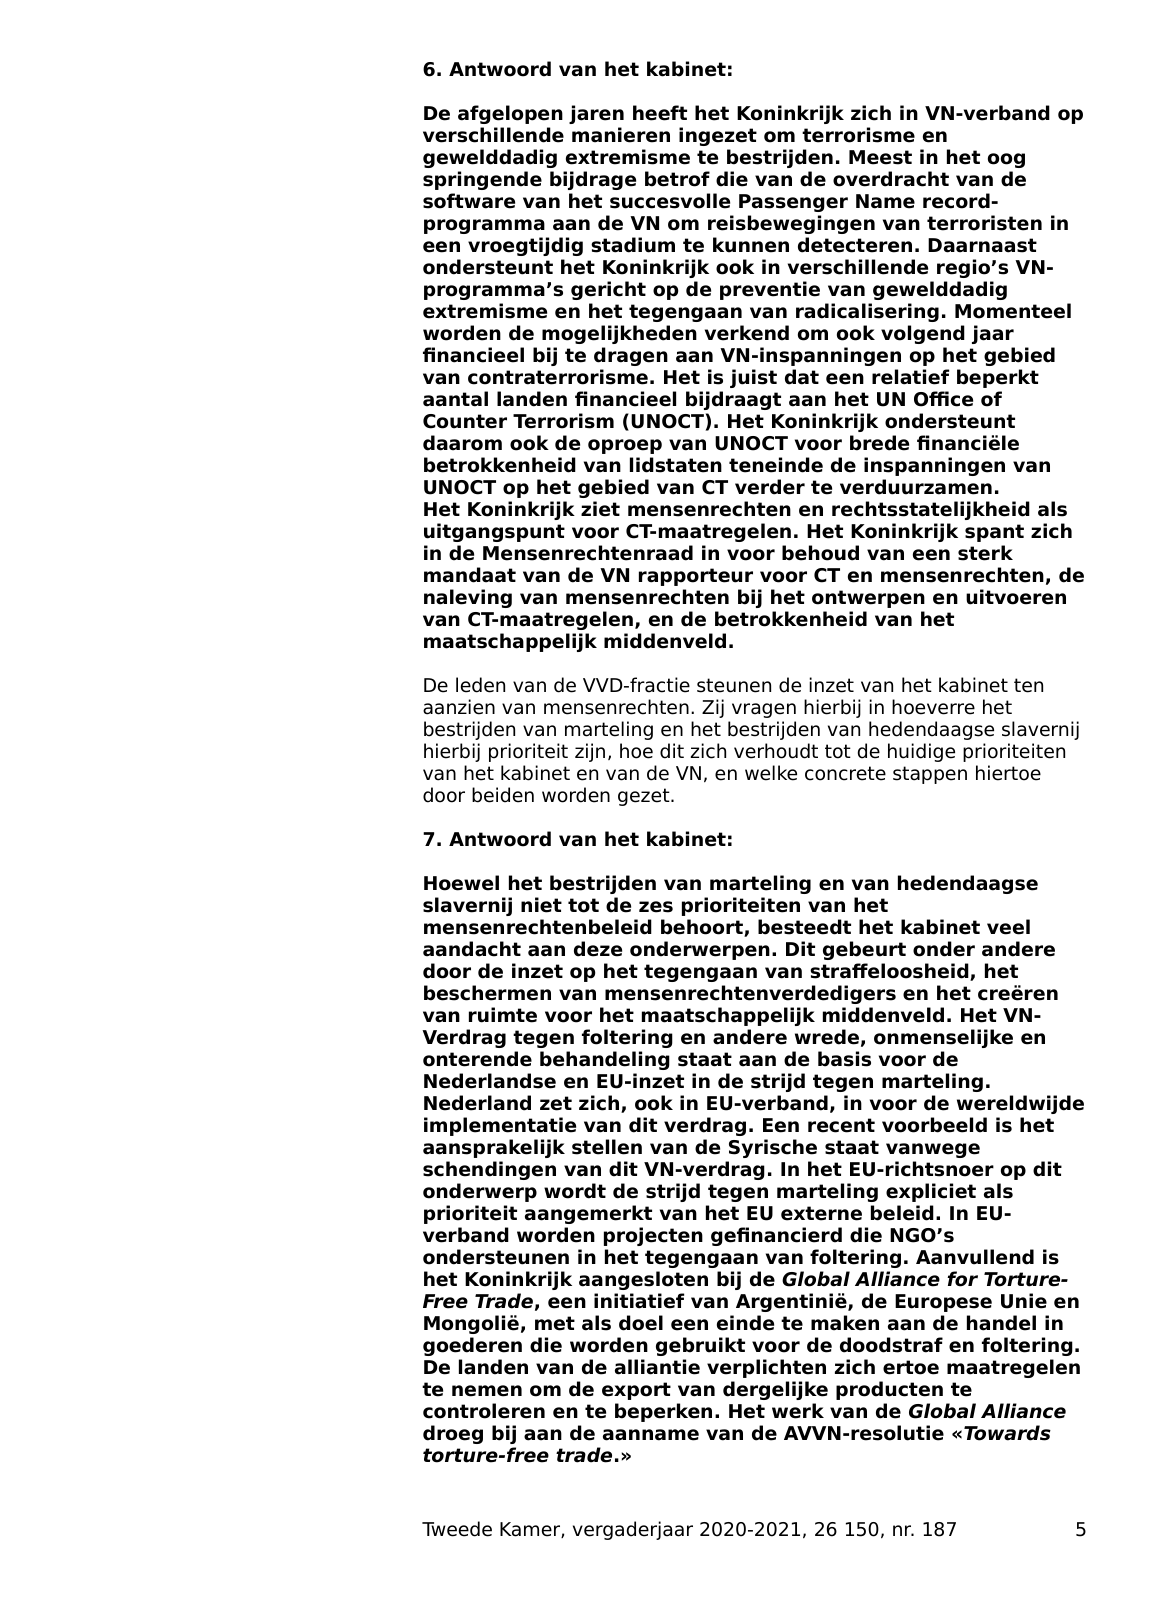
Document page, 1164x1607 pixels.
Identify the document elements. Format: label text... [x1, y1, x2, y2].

text Hoewel het bestrijden van marteling en van hedendaagse slavernij niet tot de zes prioriteiten van het mensenrechtenbeleid behoort, besteedt het kabinet veel aandacht aan deze onderwerpen. Dit gebeurt onder andere door de inzet op het tegengaan van straffeloosheid, het beschermen van mensenrechtenverdedigers en het creëren van ruimte voor het maatschappelijk middenveld. Het VN-Verdrag tegen foltering en andere wrede, onmenselijke en onterende behandeling staat aan de basis voor de Nederlandse en EU-inzet in de strijd tegen marteling. Nederland zet zich, ook in EU-verband, in voor de wereldwijde implementatie van dit verdrag. Een recent voorbeeld is het aansprakelijk stellen van de Syrische staat vanwege schendingen van dit VN-verdrag. In het EU-richtsnoer op dit onderwerp wordt de strijd tegen marteling expliciet als prioriteit aangemerkt van het EU externe beleid. In EU-verband worden projecten gefinancierd die NGO’s ondersteunen in het tegengaan van foltering. Aanvullend is het Koninkrijk aangesloten bij de Global Alliance for Torture-Free Trade, een initiatief van Argentinië, de Europese Unie en Mongolië, met als doel een einde te maken aan de handel in goederen die worden gebruikt voor de doodstraf en foltering. De landen van de alliantie verplichten zich ertoe maatregelen te nemen om de export van dergelijke producten te controleren en te beperken. Het werk van de Global Alliance droeg bij aan de aanname van de AVVN-resolutie «Towards torture-free trade.» [422, 873, 1087, 1467]
text Het Koninkrijk ziet mensenrechten en rechtsstatelijkheid als uitgangspunt voor CT-maatregelen. Het Koninkrijk spant zich in de Mensenrechtenraad in voor behoud van een sterk mandaat van de VN rapporteur voor CT en mensenrechten, de naleving van mensenrechten bij het ontwerpen en uitvoeren van CT-maatregelen, en de betrokkenheid van het maatschappelijk middenveld. [422, 499, 1087, 653]
text De afgelopen jaren heeft het Koninkrijk zich in VN-verband op verschillende manieren ingezet om terrorisme en gewelddadig extremisme te bestrijden. Meest in het oog springende bijdrage betrof die van de overdracht van de software van het succesvolle Passenger Name record-programma aan de VN om reisbewegingen van terroristen in een vroegtijdig stadium te kunnen detecteren. Daarnaast ondersteunt het Koninkrijk ook in verschillende regio’s VN-programma’s gericht op de preventie van gewelddadig extremisme en het tegengaan van radicalisering. Momenteel worden de mogelijkheden verkend om ook volgend jaar financieel bij te dragen aan VN-inspanningen op het gebied van contraterrorisme. Het is juist dat een relatief beperkt aantal landen financieel bijdraagt aan het UN Office of Counter Terrorism (UNOCT). Het Koninkrijk ondersteunt daarom ook de oproep van UNOCT voor brede financiële betrokkenheid van lidstaten teneinde de inspanningen van UNOCT op het gebied van CT verder te verduurzamen. [422, 103, 1087, 499]
subtitle 6. Antwoord van het kabinet: [422, 59, 1087, 81]
text De leden van de VVD-fractie steunen de inzet van het kabinet ten aanzien van mensenrechten. Zij vragen hierbij in hoeverre het bestrijden van marteling en het bestrijden van hedendaagse slavernij hierbij prioriteit zijn, hoe dit zich verhoudt tot de huidige prioriteiten van het kabinet en van de VN, en welke concrete stappen hiertoe door beiden worden gezet. [422, 675, 1087, 807]
subtitle 7. Antwoord van het kabinet: [422, 829, 1087, 851]
